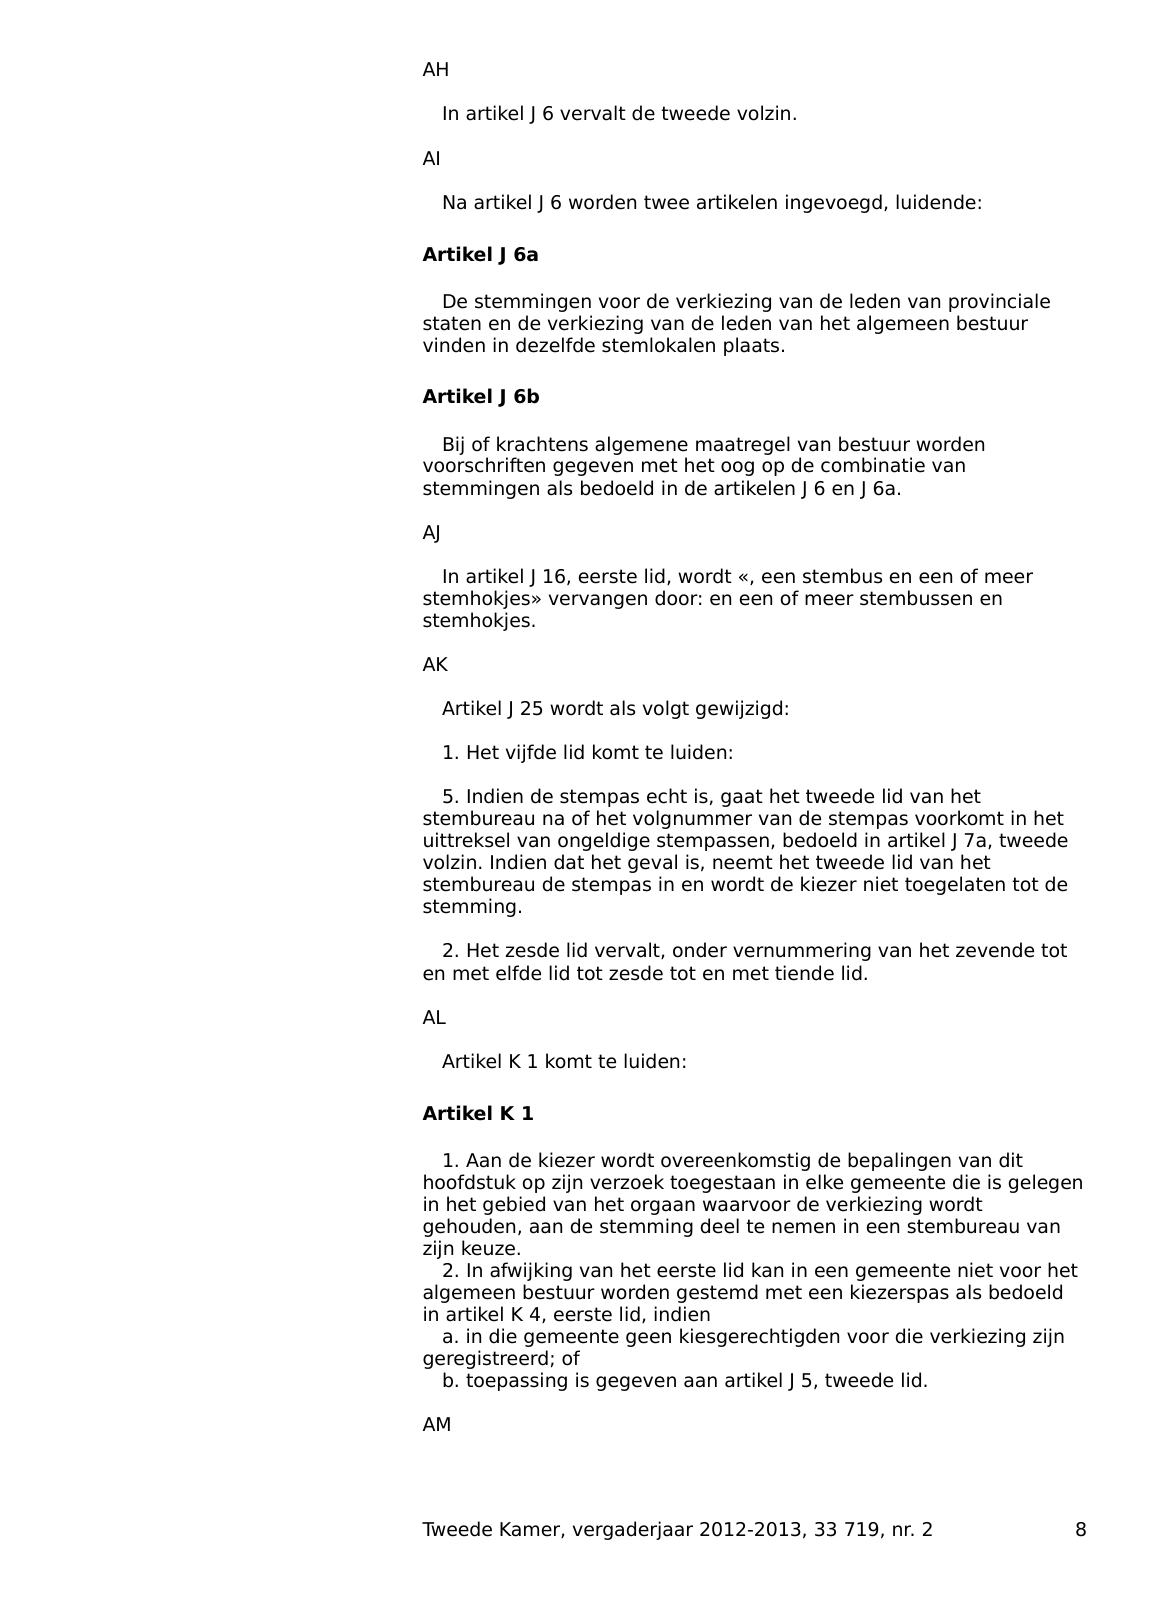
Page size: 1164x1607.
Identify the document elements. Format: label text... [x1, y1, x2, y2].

text 2. Het zesde lid vervalt, onder vernummering van het zevende tot en met elfde lid tot zesde tot en met tiende lid. [422, 940, 1087, 984]
text 1. Het vijfde lid komt te luiden: [422, 742, 1087, 764]
subtitle Artikel J 6a [422, 243, 1087, 266]
text AJ [422, 522, 1087, 543]
text b. toepassing is gegeven aan artikel J 5, tweede lid. [422, 1369, 1087, 1391]
text In artikel J 16, eerste lid, wordt «, een stembus en een of meer stemhokjes» vervangen door: en een of meer stembussen en stemhokjes. [422, 566, 1087, 632]
text AI [422, 147, 1087, 169]
text AH [422, 59, 1087, 81]
text AM [422, 1414, 1087, 1436]
text Artikel J 25 wordt als volgt gewijzigd: [422, 698, 1087, 720]
text AL [422, 1007, 1087, 1028]
subtitle Artikel K 1 [422, 1103, 1087, 1125]
text Artikel K 1 komt te luiden: [422, 1051, 1087, 1073]
text In artikel J 6 vervalt de tweede volzin. [422, 103, 1087, 125]
text De stemmingen voor de verkiezing van de leden van provinciale staten en de verkiezing van de leden van het algemeen bestuur vinden in dezelfde stemlokalen plaats. [422, 291, 1087, 356]
text 1. Aan de kiezer wordt overeenkomstig de bepalingen van dit hoofdstuk op zijn verzoek toegestaan in elke gemeente die is gelegen in het gebied van het orgaan waarvoor de verkiezing wordt gehouden, aan de stemming deel te nemen in een stembureau van zijn keuze. [422, 1150, 1087, 1259]
subtitle Artikel J 6b [422, 386, 1087, 408]
text Na artikel J 6 worden twee artikelen ingevoegd, luidende: [422, 192, 1087, 213]
text Bij of krachtens algemene maatregel van bestuur worden voorschriften gegeven met het oog op de combinatie van stemmingen als bedoeld in de artikelen J 6 en J 6a. [422, 433, 1087, 499]
text 2. In afwijking van het eerste lid kan in een gemeente niet voor het algemeen bestuur worden gestemd met een kiezerspas als bedoeld in artikel K 4, eerste lid, indien [422, 1259, 1087, 1326]
text 5. Indien de stempas echt is, gaat het tweede lid van het stembureau na of het volgnummer van de stempas voorkomt in het uittreksel van ongeldige stempassen, bedoeld in artikel J 7a, tweede volzin. Indien dat het geval is, neemt het tweede lid van het stembureau de stempas in en wordt de kiezer niet toegelaten tot de stemming. [422, 786, 1087, 918]
text AK [422, 654, 1087, 676]
text a. in die gemeente geen kiesgerechtigden voor die verkiezing zijn geregistreerd; of [422, 1326, 1087, 1369]
